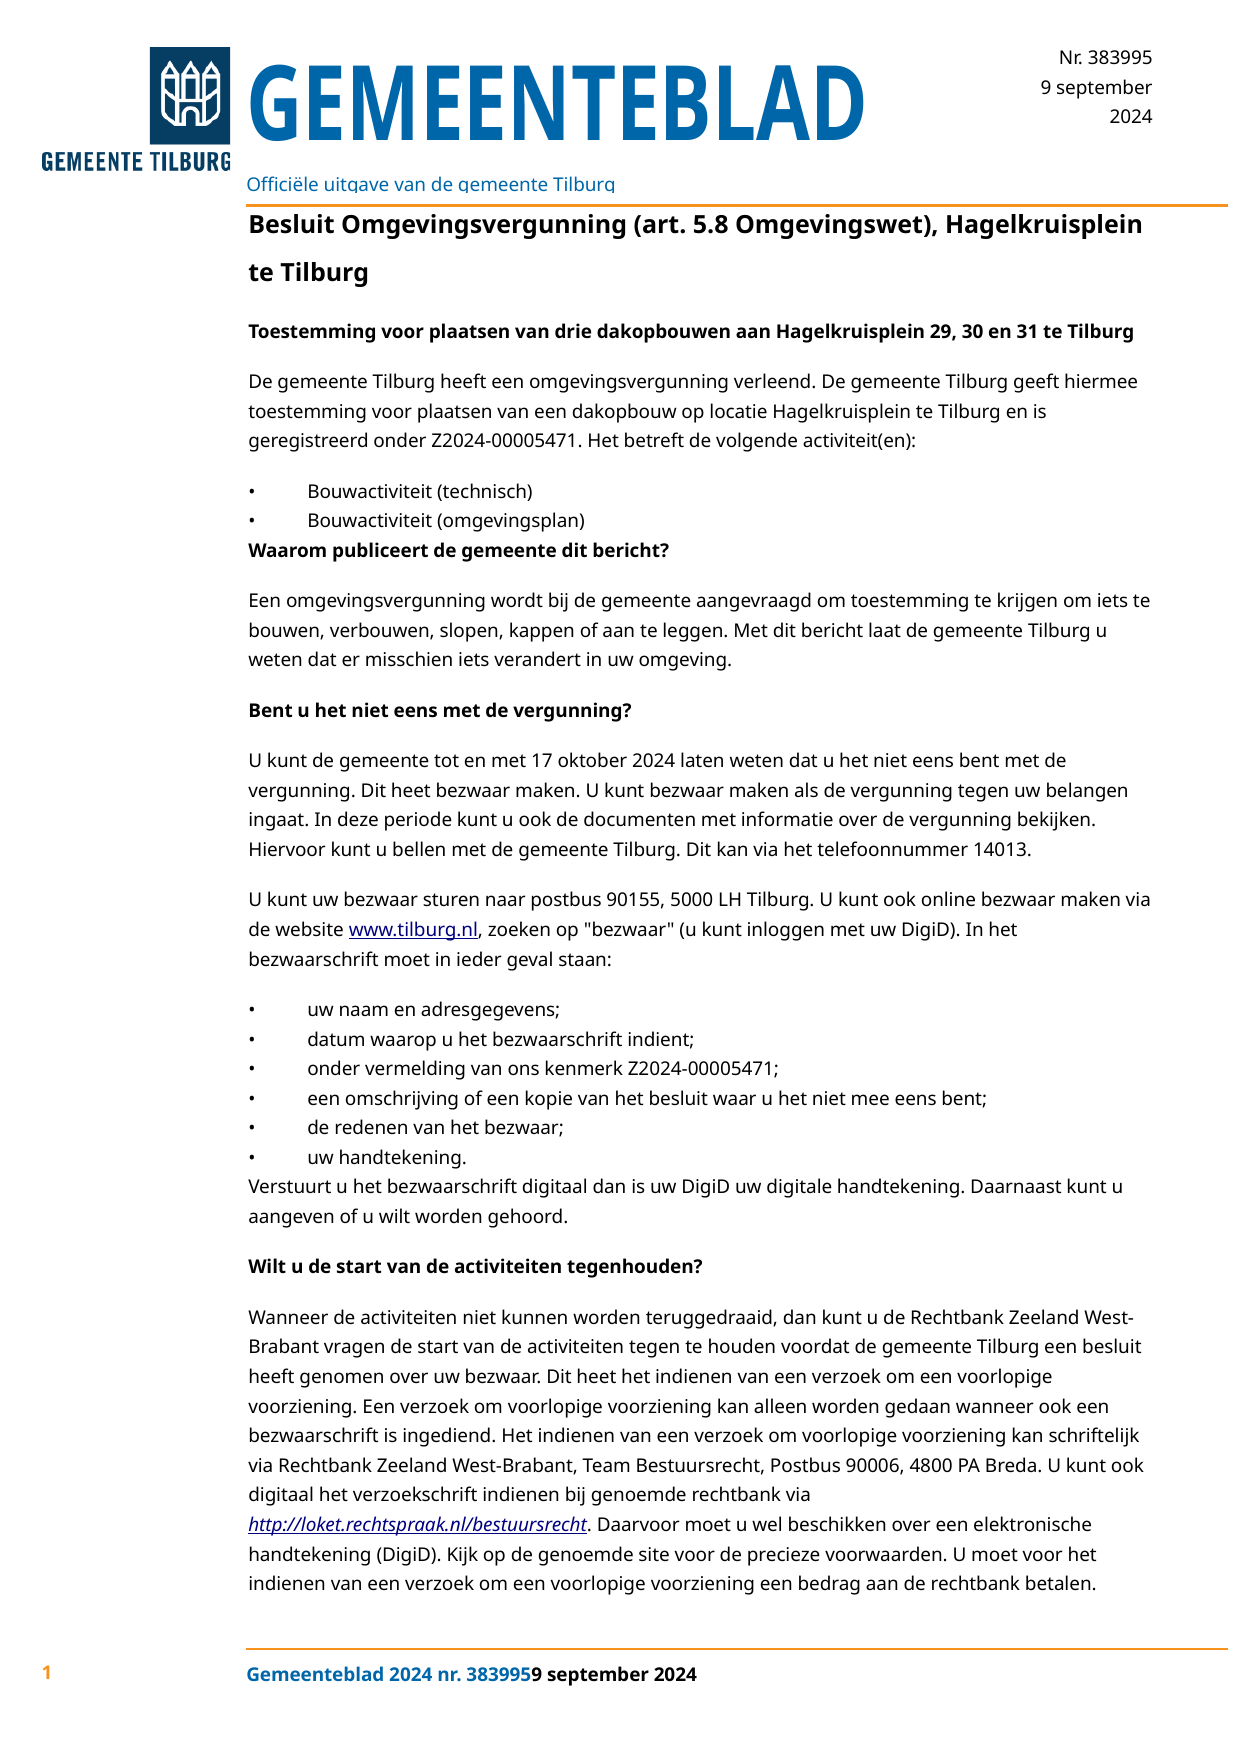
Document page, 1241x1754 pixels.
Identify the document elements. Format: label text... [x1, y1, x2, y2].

text Waarom publiceert de gemeente dit bericht? [248, 537, 1152, 563]
list Bouwactiviteit (omgevingsplan) [248, 507, 1152, 533]
text Besluit Omgevingsvergunning (art. 5.8 Omgevingswet), Hagelkruisplein te Tilburg [248, 207, 1152, 288]
text Verstuurt u het bezwaarschrift digitaal dan is uw DigiD uw digitale handtekening. Daarnaast kunt u aangeven of u wilt worden gehoord. [248, 1174, 1152, 1229]
text Een omgevingsvergunning wordt bij de gemeente aangevraagd om toestemming te krijgen om iets te bouwen, verbouwen, slopen, kappen of aan te leggen. Met dit bericht laat de gemeente Tilburg u weten dat er misschien iets verandert in uw omgeving. [248, 587, 1152, 672]
list uw handtekening. [248, 1144, 1152, 1170]
text Toestemming voor plaatsen van drie dakopbouwen aan Hagelkruisplein 29, 30 en 31 te Tilburg [248, 318, 1152, 344]
list onder vermelding van ons kenmerk Z2024-00005471; [248, 1055, 1152, 1081]
text De gemeente Tilburg heeft een omgevingsvergunning verleend. De gemeente Tilburg geeft hiermee toestemming voor plaatsen van een dakopbouw op locatie Hagelkruisplein te Tilburg en is geregistreerd onder Z2024-00005471. Het betreft de volgende activiteit(en): [248, 368, 1152, 453]
text Wilt u de start van de activiteiten tegenhouden? [248, 1254, 1152, 1279]
list datum waarop u het bezwaarschrift indient; [248, 1026, 1152, 1052]
list uw naam en adresgegevens; [248, 996, 1152, 1022]
picture [41, 47, 231, 172]
text U kunt de gemeente tot en met 17 oktober 2024 laten weten dat u het niet eens bent met de vergunning. Dit heet bezwaar maken. U kunt bezwaar maken als de vergunning tegen uw belangen ingaat. In deze periode kunt u ook de documenten met informatie over de vergunning bekijken. Hiervoor kunt u bellen met de gemeente Tilburg. Dit kan via het telefoonnummer 14013. [248, 747, 1152, 862]
list de redenen van het bezwaar; [248, 1114, 1152, 1140]
list Bouwactiviteit (technisch) [248, 478, 1152, 504]
list een omschrijving of een kopie van het besluit waar u het niet mee eens bent; [248, 1085, 1152, 1111]
text U kunt uw bezwaar sturen naar postbus 90155, 5000 LH Tilburg. U kunt ook online bezwaar maken via de website www.tilburg.nl, zoeken op "bezwaar" (u kunt inloggen met uw DigiD). In het bezwaarschrift moet in ieder geval staan: [248, 887, 1152, 972]
text Wanneer de activiteiten niet kunnen worden teruggedraaid, dan kunt u de Rechtbank Zeeland West-Brabant vragen de start van de activiteiten tegen te houden voordat de gemeente Tilburg een besluit heeft genomen over uw bezwaar. Dit heet het indienen van een verzoek om een voorlopige voorziening. Een verzoek om voorlopige voorziening kan alleen worden gedaan wanneer ook een bezwaarschrift is ingediend. Het indienen van een verzoek om voorlopige voorziening kan schriftelijk via Rechtbank Zeeland West-Brabant, Team Bestuursrecht, Postbus 90006, 4800 PA Breda. U kunt ook digitaal het verzoekschrift indienen bij genoemde rechtbank via http://loket.rechtspraak.nl/bestuursrecht. Daarvoor moet u wel beschikken over een elektronische handtekening (DigiD). Kijk op de genoemde site voor de precieze voorwaarden. U moet voor het indienen van een verzoek om een voorlopige voorziening een bedrag aan de rechtbank betalen. [248, 1304, 1152, 1596]
text Bent u het niet eens met de vergunning? [248, 697, 1152, 723]
